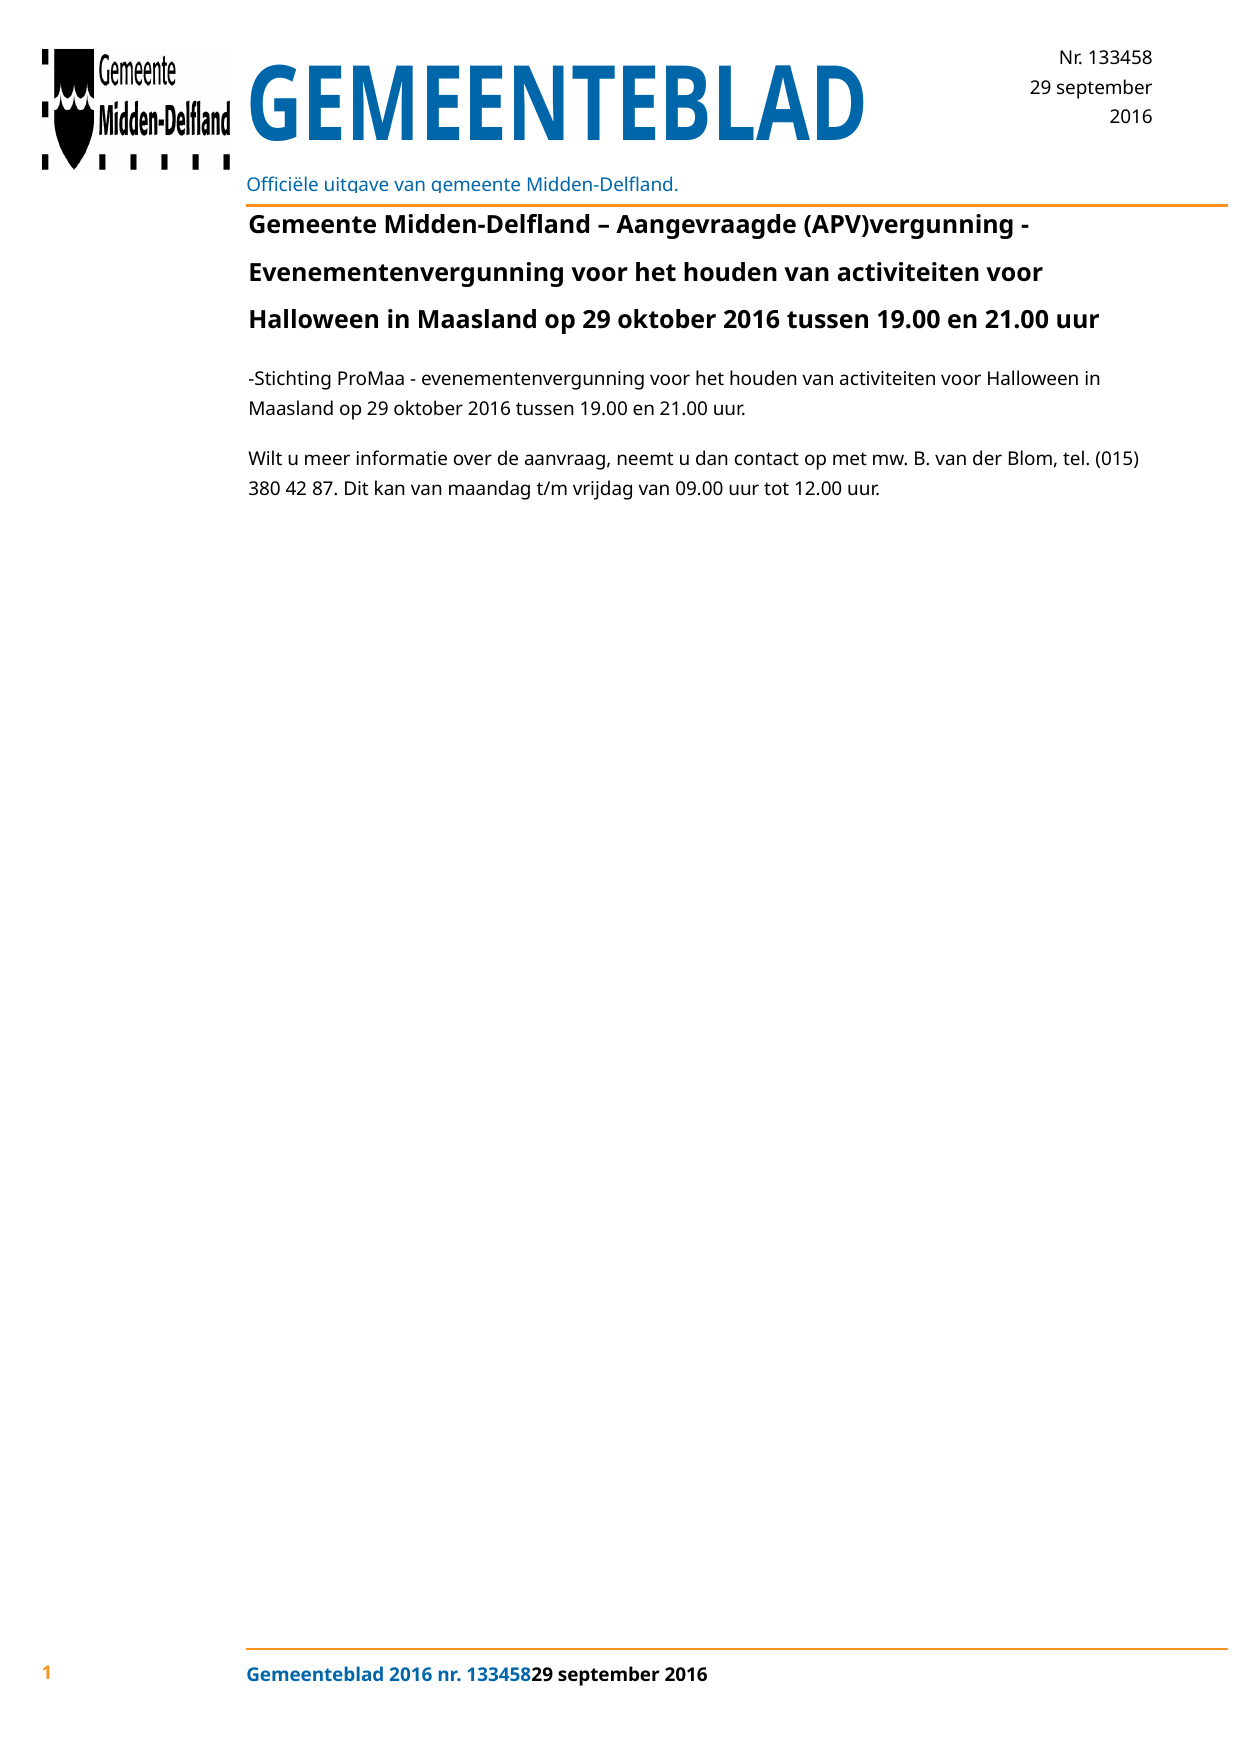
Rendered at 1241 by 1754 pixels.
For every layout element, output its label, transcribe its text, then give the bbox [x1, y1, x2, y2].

text Gemeente Midden-Delfland – Aangevraagde (APV)vergunning - Evenementenvergunning voor het houden van activiteiten voor Halloween in Maasland op 29 oktober 2016 tussen 19.00 en 21.00 uur [248, 207, 1152, 336]
text Wilt u meer informatie over de aanvraag, neemt u dan contact op met mw. B. van der Blom, tel. (015) 380 42 87. Dit kan van maandag t/m vrijdag van 09.00 uur tot 12.00 uur. [248, 446, 1152, 501]
text -Stichting ProMaa - evenementenvergunning voor het houden van activiteiten voor Halloween in Maasland op 29 oktober 2016 tussen 19.00 en 21.00 uur. [248, 366, 1152, 421]
picture [41, 47, 231, 172]
